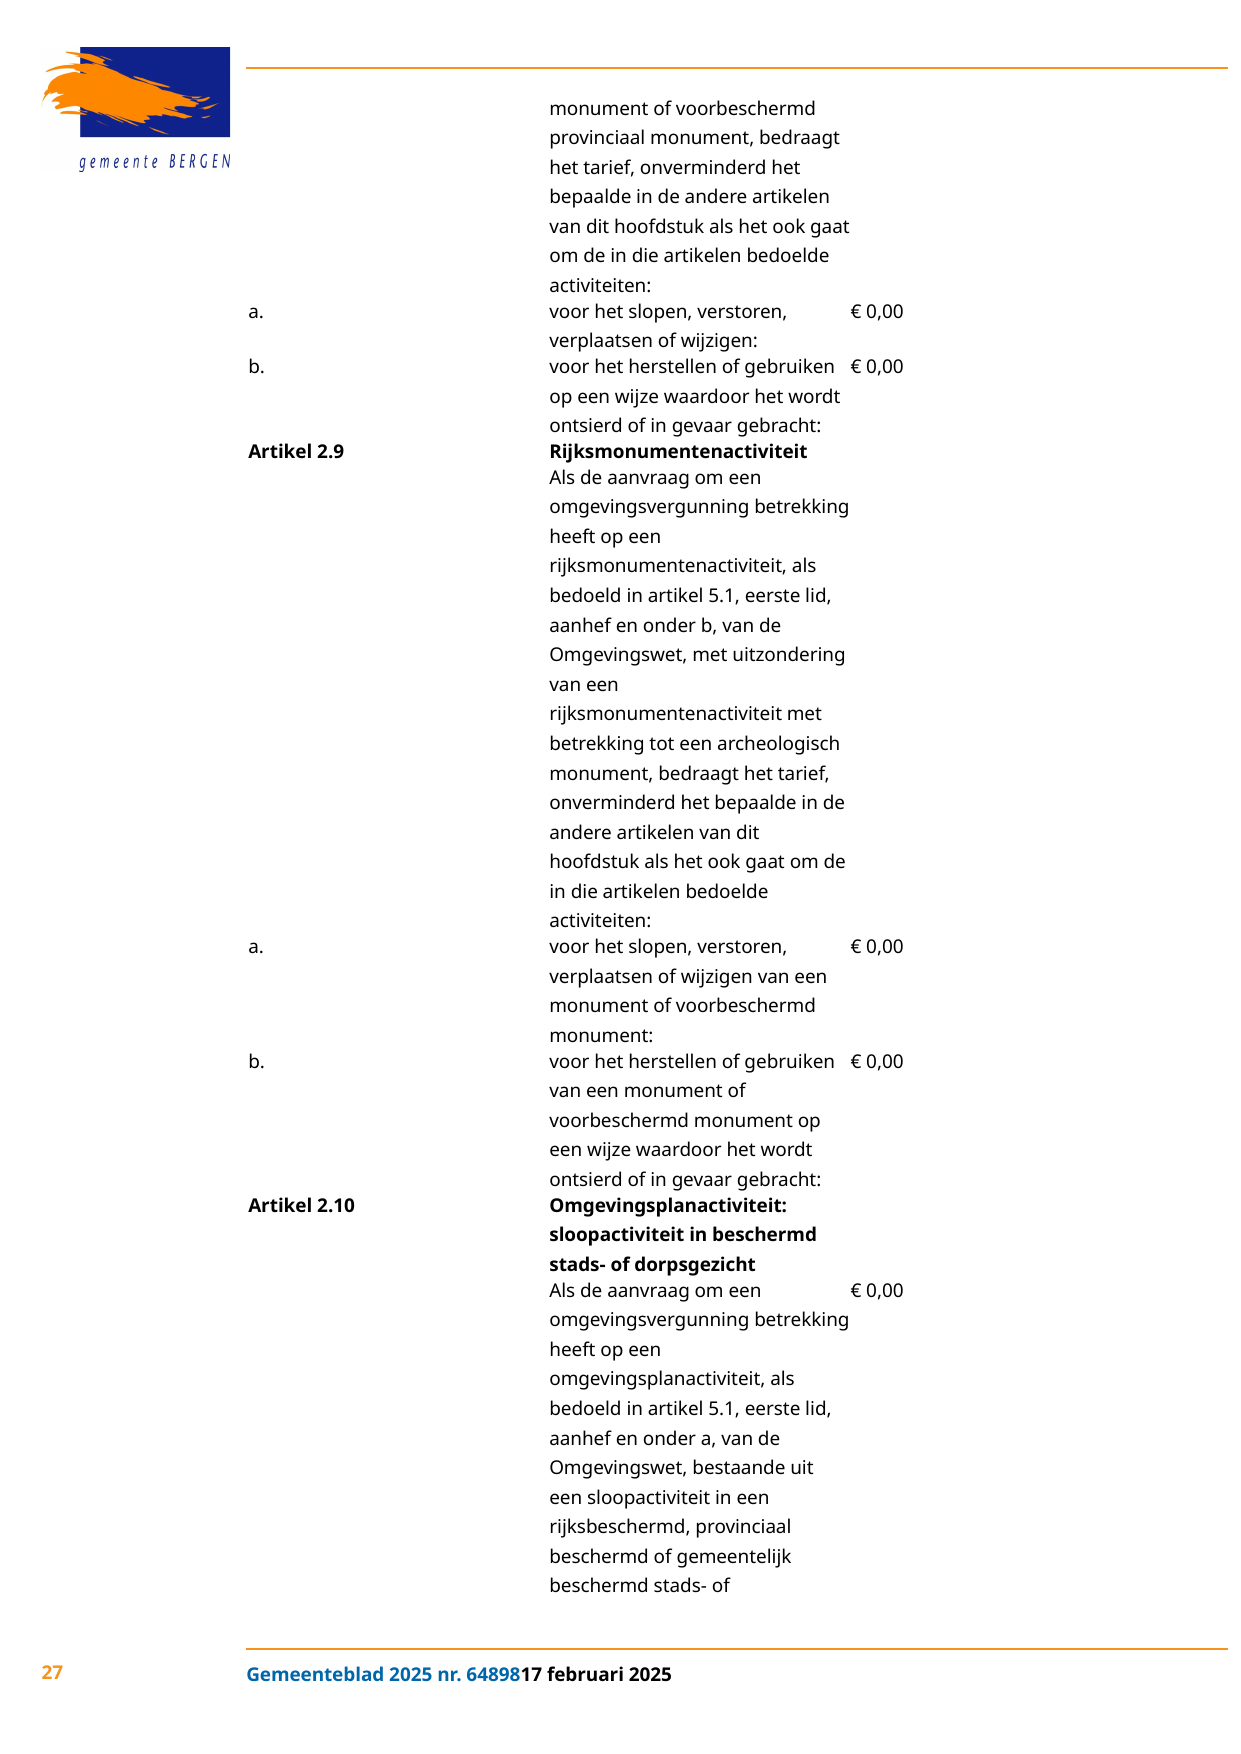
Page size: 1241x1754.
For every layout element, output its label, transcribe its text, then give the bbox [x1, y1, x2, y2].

picture [41, 47, 231, 172]
table_cell [248, 464, 549, 933]
table_cell Omgevingsplanactiviteit: sloopactiviteit in beschermd stads- of dorpsgezicht [549, 1192, 850, 1277]
table_cell [248, 95, 549, 298]
table_cell € 0,00 [850, 934, 1152, 1048]
table_cell Artikel 2.10 [248, 1192, 549, 1277]
table_cell monument of voorbeschermd provinciaal monument, bedraagt het tarief, onverminderd het bepaalde in de andere artikelen van dit hoofdstuk als het ook gaat om de in die artikelen bedoelde activiteiten: [549, 95, 850, 298]
table_cell [248, 1277, 549, 1598]
table_cell [850, 438, 1152, 464]
table_cell Als de aanvraag om een omgevingsvergunning betrekking heeft op een omgevingsplanactiviteit, als bedoeld in artikel 5.1, eerste lid, aanhef en onder a, van de Omgevingswet, bestaande uit een sloopactiviteit in een rijksbeschermd, provinciaal beschermd of gemeentelijk beschermd stads- of [549, 1277, 850, 1598]
table_cell [850, 464, 1152, 933]
table_cell [850, 1192, 1152, 1277]
table_cell voor het slopen, verstoren, verplaatsen of wijzigen van een monument of voorbeschermd monument: [549, 934, 850, 1048]
table_cell Rijksmonumentenactiviteit [549, 438, 850, 464]
table_cell b. [248, 353, 549, 438]
table_cell b. [248, 1048, 549, 1192]
table_cell voor het herstellen of gebruiken op een wijze waardoor het wordt ontsierd of in gevaar gebracht: [549, 353, 850, 438]
table_cell € 0,00 [850, 1048, 1152, 1192]
table_cell € 0,00 [850, 1277, 1152, 1598]
table_cell € 0,00 [850, 298, 1152, 353]
table_cell € 0,00 [850, 353, 1152, 438]
table_cell a. [248, 934, 549, 1048]
table_cell a. [248, 298, 549, 353]
table_cell voor het slopen, verstoren, verplaatsen of wijzigen: [549, 298, 850, 353]
table_cell voor het herstellen of gebruiken van een monument of voorbeschermd monument op een wijze waardoor het wordt ontsierd of in gevaar gebracht: [549, 1048, 850, 1192]
table_cell [850, 95, 1152, 298]
table_cell Artikel 2.9 [248, 438, 549, 464]
table_cell Als de aanvraag om een omgevingsvergunning betrekking heeft op een rijksmonumentenactiviteit, als bedoeld in artikel 5.1, eerste lid, aanhef en onder b, van de Omgevingswet, met uitzondering van een rijksmonumentenactiviteit met betrekking tot een archeologisch monument, bedraagt het tarief, onverminderd het bepaalde in de andere artikelen van dit hoofdstuk als het ook gaat om de in die artikelen bedoelde activiteiten: [549, 464, 850, 933]
